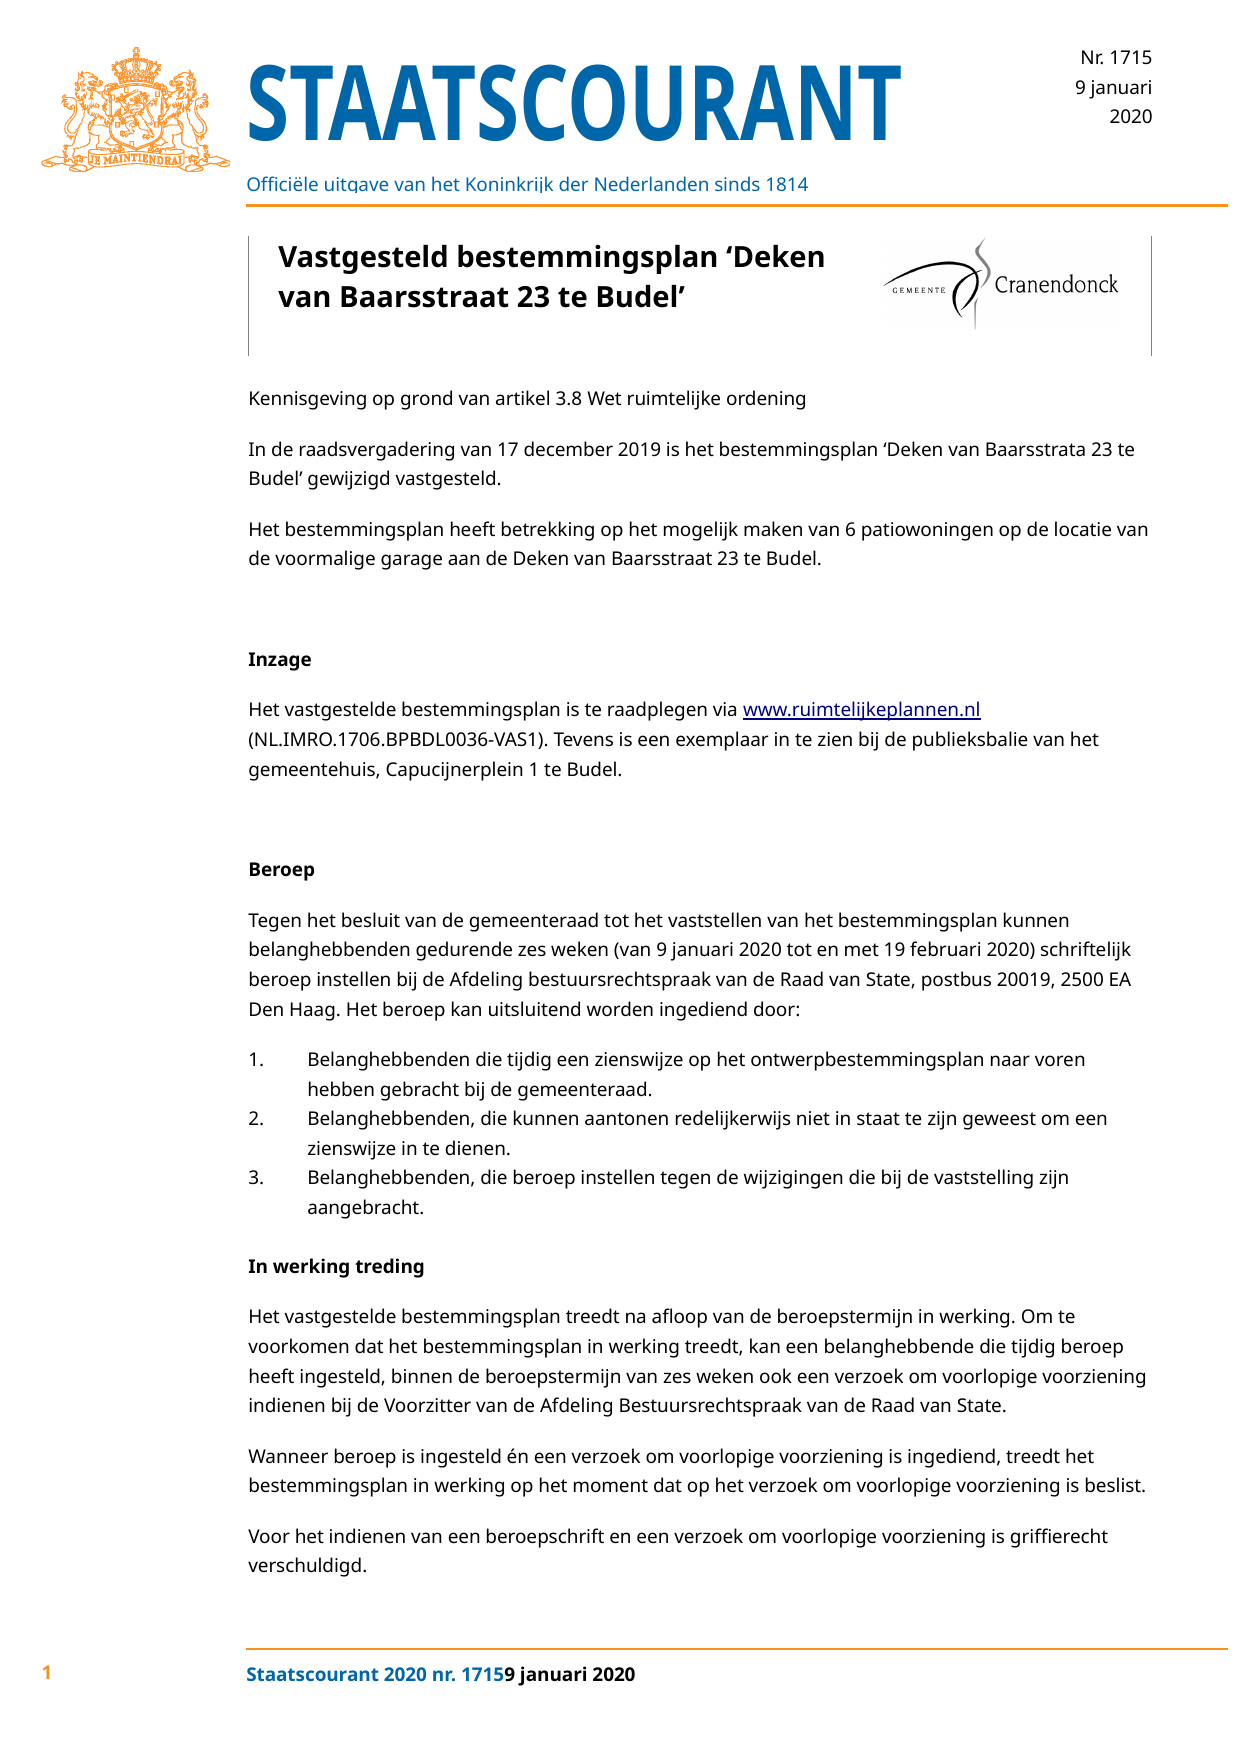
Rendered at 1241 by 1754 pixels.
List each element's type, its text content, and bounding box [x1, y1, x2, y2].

text Het vastgestelde bestemmingsplan is te raadplegen via www.ruimtelijkeplannen.nl (NL.IMRO.1706.BPBDL0036-VAS1). Tevens is een exemplaar in te zien bij de publieksbalie van het gemeentehuis, Capucijnerplein 1 te Budel. [248, 697, 1152, 781]
text Wanneer beroep is ingesteld én een verzoek om voorlopige voorziening is ingediend, treedt het bestemmingsplan in werking op het moment dat op het verzoek om voorlopige voorziening is beslist. [248, 1443, 1152, 1498]
text Beroep [248, 857, 1152, 882]
picture [882, 236, 1119, 331]
list Belanghebbenden, die beroep instellen tegen de wijzigingen die bij de vaststelling zijn aangebracht. [248, 1164, 1152, 1220]
list Belanghebbenden die tijdig een zienswijze op het ontwerpbestemmingsplan naar voren hebben gebracht bij de gemeenteraad. [248, 1046, 1152, 1101]
text Inzage [248, 646, 1152, 672]
picture [41, 47, 231, 172]
table_header Vastgesteld bestemmingsplan ‘Deken van Baarsstraat 23 te Budel’ [249, 236, 850, 356]
text Voor het indienen van een beroepschrift en een verzoek om voorlopige voorziening is griffierecht verschuldigd. [248, 1523, 1152, 1578]
text In de raadsvergadering van 17 december 2019 is het bestemmingsplan ‘Deken van Baarsstrata 23 te Budel’ gewijzigd vastgesteld. [248, 436, 1152, 491]
table_header [850, 236, 1151, 356]
text Het bestemmingsplan heeft betrekking op het mogelijk maken van 6 patiowoningen op de locatie van de voormalige garage aan de Deken van Baarsstraat 23 te Budel. [248, 516, 1152, 571]
list Belanghebbenden, die kunnen aantonen redelijkerwijs niet in staat te zijn geweest om een zienswijze in te dienen. [248, 1105, 1152, 1161]
text In werking treding [248, 1253, 1152, 1279]
text Het vastgestelde bestemmingsplan treedt na afloop van de beroepstermijn in werking. Om te voorkomen dat het bestemmingsplan in werking treedt, kan een belanghebbende die tijdig beroep heeft ingesteld, binnen de beroepstermijn van zes weken ook een verzoek om voorlopige voorziening indienen bij de Voorzitter van de Afdeling Bestuursrechtspraak van de Raad van State. [248, 1304, 1152, 1418]
text Kennisgeving op grond van artikel 3.8 Wet ruimtelijke ordening [248, 385, 1152, 411]
text Tegen het besluit van de gemeenteraad tot het vaststellen van het bestemmingsplan kunnen belanghebbenden gedurende zes weken (van 9 januari 2020 tot en met 19 februari 2020) schriftelijk beroep instellen bij de Afdeling bestuursrechtspraak van de Raad van State, postbus 20019, 2500 EA Den Haag. Het beroep kan uitsluitend worden ingediend door: [248, 907, 1152, 1021]
